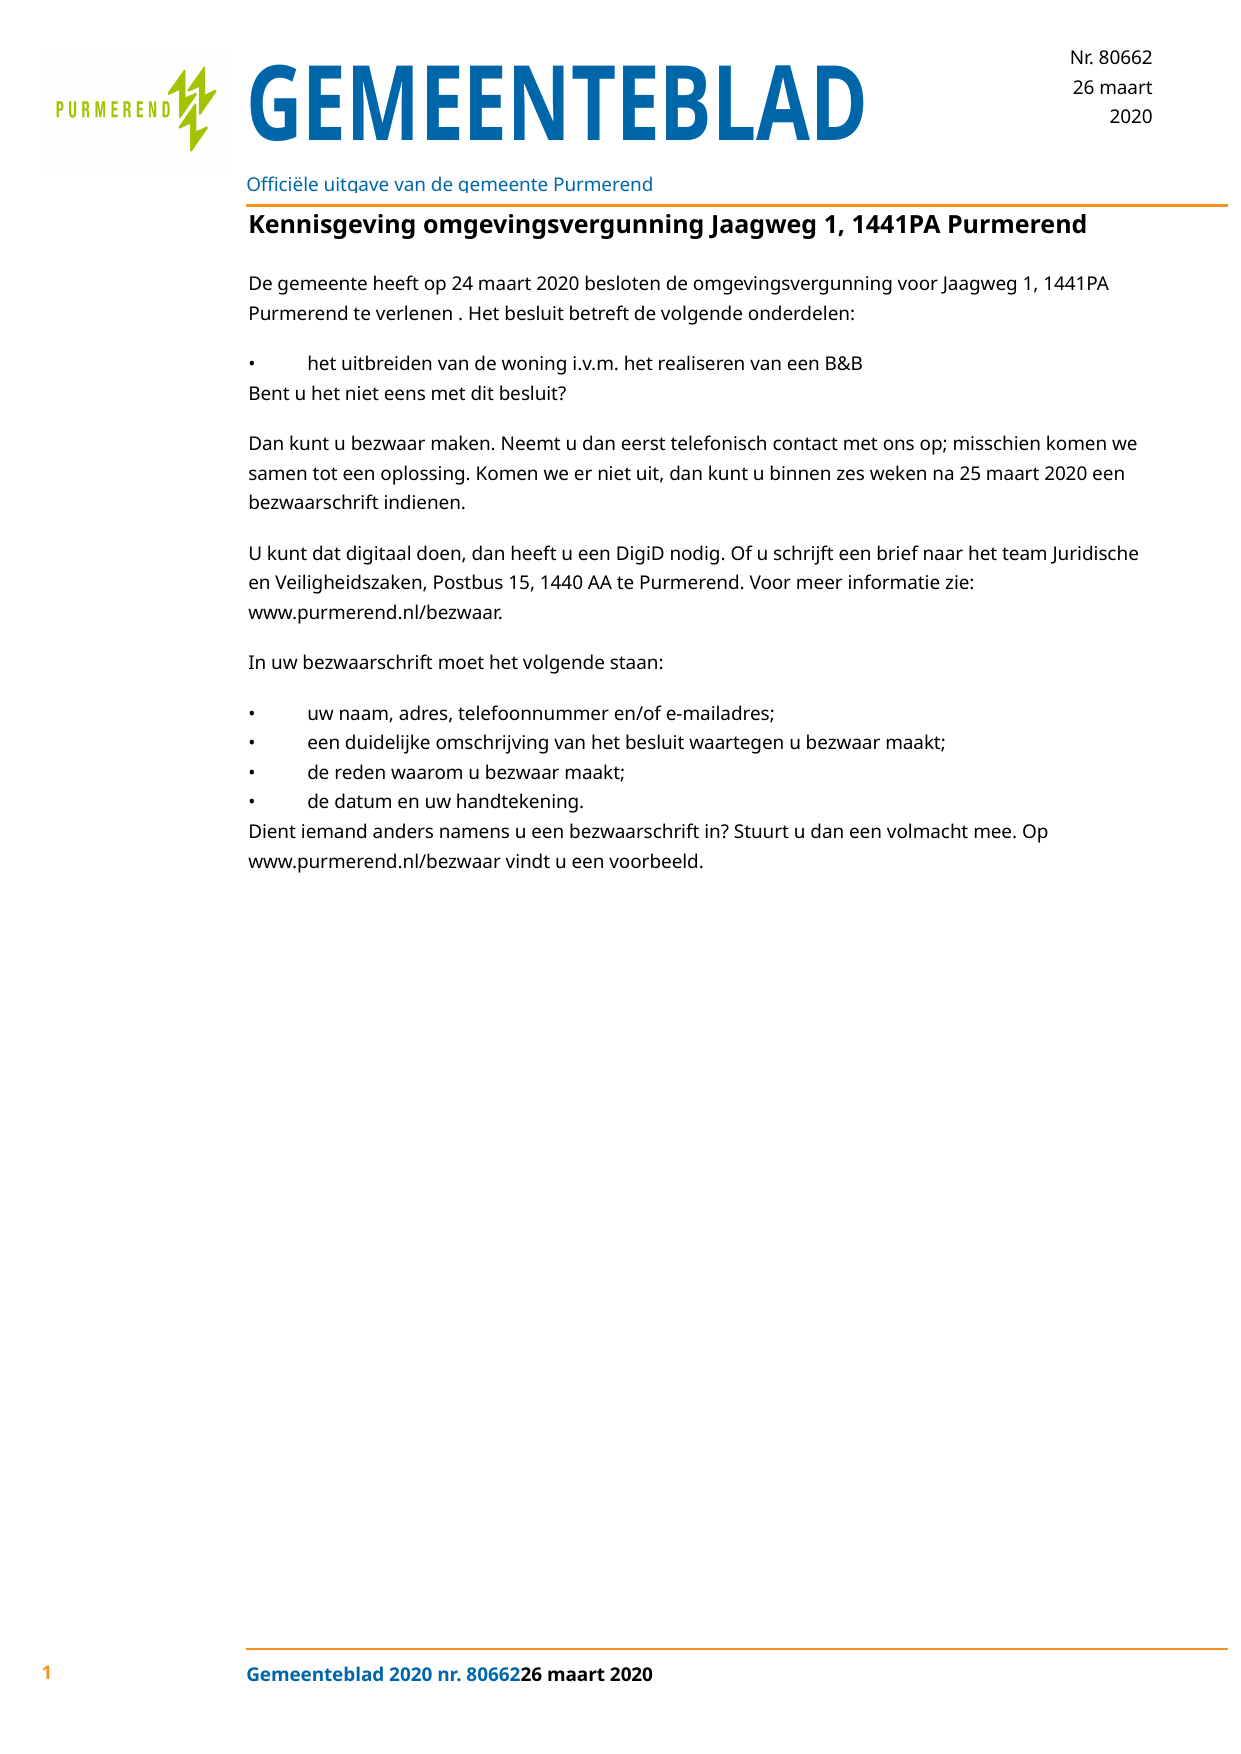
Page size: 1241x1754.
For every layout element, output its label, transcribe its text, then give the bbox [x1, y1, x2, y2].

list de reden waarom u bezwaar maakt; [248, 759, 1152, 785]
text Bent u het niet eens met dit besluit? [248, 380, 1152, 406]
list het uitbreiden van de woning i.v.m. het realiseren van een B&B [248, 350, 1152, 376]
text In uw bezwaarschrift moet het volgende staan: [248, 649, 1152, 675]
text De gemeente heeft op 24 maart 2020 besloten de omgevingsvergunning voor Jaagweg 1, 1441PA Purmerend te verlenen . Het besluit betreft de volgende onderdelen: [248, 270, 1152, 326]
list uw naam, adres, telefoonnummer en/of e-mailadres; [248, 700, 1152, 726]
text U kunt dat digitaal doen, dan heeft u een DigiD nodig. Of u schrijft een brief naar het team Juridische en Veiligheidszaken, Postbus 15, 1440 AA te Purmerend. Voor meer informatie zie: www.purmerend.nl/bezwaar. [248, 540, 1152, 625]
text Dan kunt u bezwaar maken. Neemt u dan eerst telefonisch contact met ons op; misschien komen we samen tot een oplossing. Komen we er niet uit, dan kunt u binnen zes weken na 25 maart 2020 een bezwaarschrift indienen. [248, 430, 1152, 515]
list de datum en uw handtekening. [248, 789, 1152, 814]
list een duidelijke omschrijving van het besluit waartegen u bezwaar maakt; [248, 729, 1152, 755]
text Kennisgeving omgevingsvergunning Jaagweg 1, 1441PA Purmerend [248, 207, 1152, 241]
picture [41, 47, 231, 172]
text Dient iemand anders namens u een bezwaarschrift in? Stuurt u dan een volmacht mee. Op www.purmerend.nl/bezwaar vindt u een voorbeeld. [248, 818, 1152, 873]
